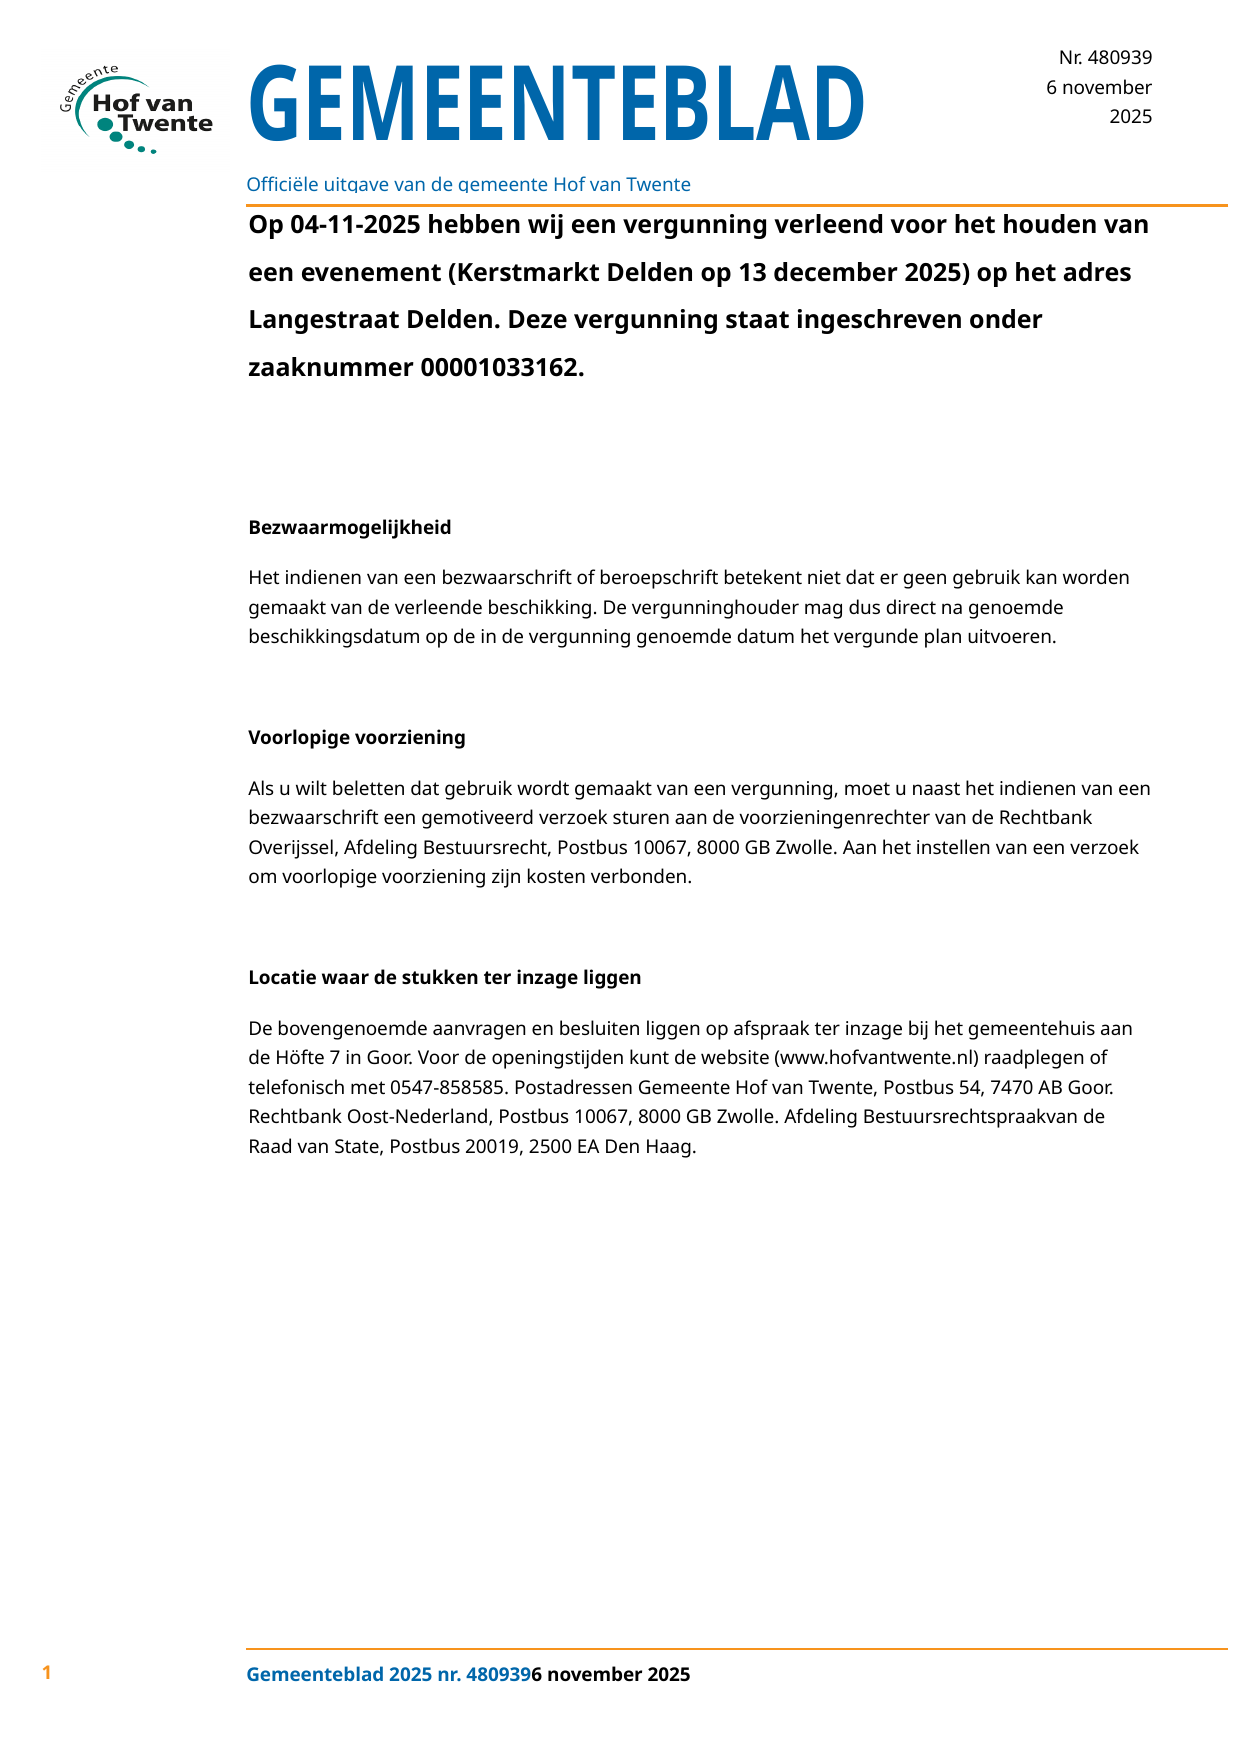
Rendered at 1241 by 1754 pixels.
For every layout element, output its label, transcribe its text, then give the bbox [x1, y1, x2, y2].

text Als u wilt beletten dat gebruik wordt gemaakt van een vergunning, moet u naast het indienen van een bezwaarschrift een gemotiveerd verzoek sturen aan de voorzieningenrechter van de Rechtbank Overijssel, Afdeling Bestuursrecht, Postbus 10067, 8000 GB Zwolle. Aan het instellen van een verzoek om voorlopige voorziening zijn kosten verbonden. [248, 775, 1152, 889]
text Voorlopige voorziening [248, 724, 1152, 750]
text Het indienen van een bezwaarschrift of beroepschrift betekent niet dat er geen gebruik kan worden gemaakt van de verleende beschikking. De vergunninghouder mag dus direct na genoemde beschikkingsdatum op de in de vergunning genoemde datum het vergunde plan uitvoeren. [248, 564, 1152, 649]
text Locatie waar de stukken ter inzage liggen [248, 964, 1152, 990]
text Bezwaarmogelijkheid [248, 514, 1152, 540]
text De bovengenoemde aanvragen en besluiten liggen op afspraak ter inzage bij het gemeentehuis aan de Höfte 7 in Goor. Voor de openingstijden kunt de website (www.hofvantwente.nl) raadplegen of telefonisch met 0547-858585. Postadressen Gemeente Hof van Twente, Postbus 54, 7470 AB Goor. Rechtbank Oost-Nederland, Postbus 10067, 8000 GB Zwolle. Afdeling Bestuursrechtspraakvan de Raad van State, Postbus 20019, 2500 EA Den Haag. [248, 1015, 1152, 1159]
text Op 04-11-2025 hebben wij een vergunning verleend voor het houden van een evenement (Kerstmarkt Delden op 13 december 2025) op het adres Langestraat Delden. Deze vergunning staat ingeschreven onder zaaknummer 00001033162. [248, 207, 1152, 384]
picture [41, 47, 231, 172]
